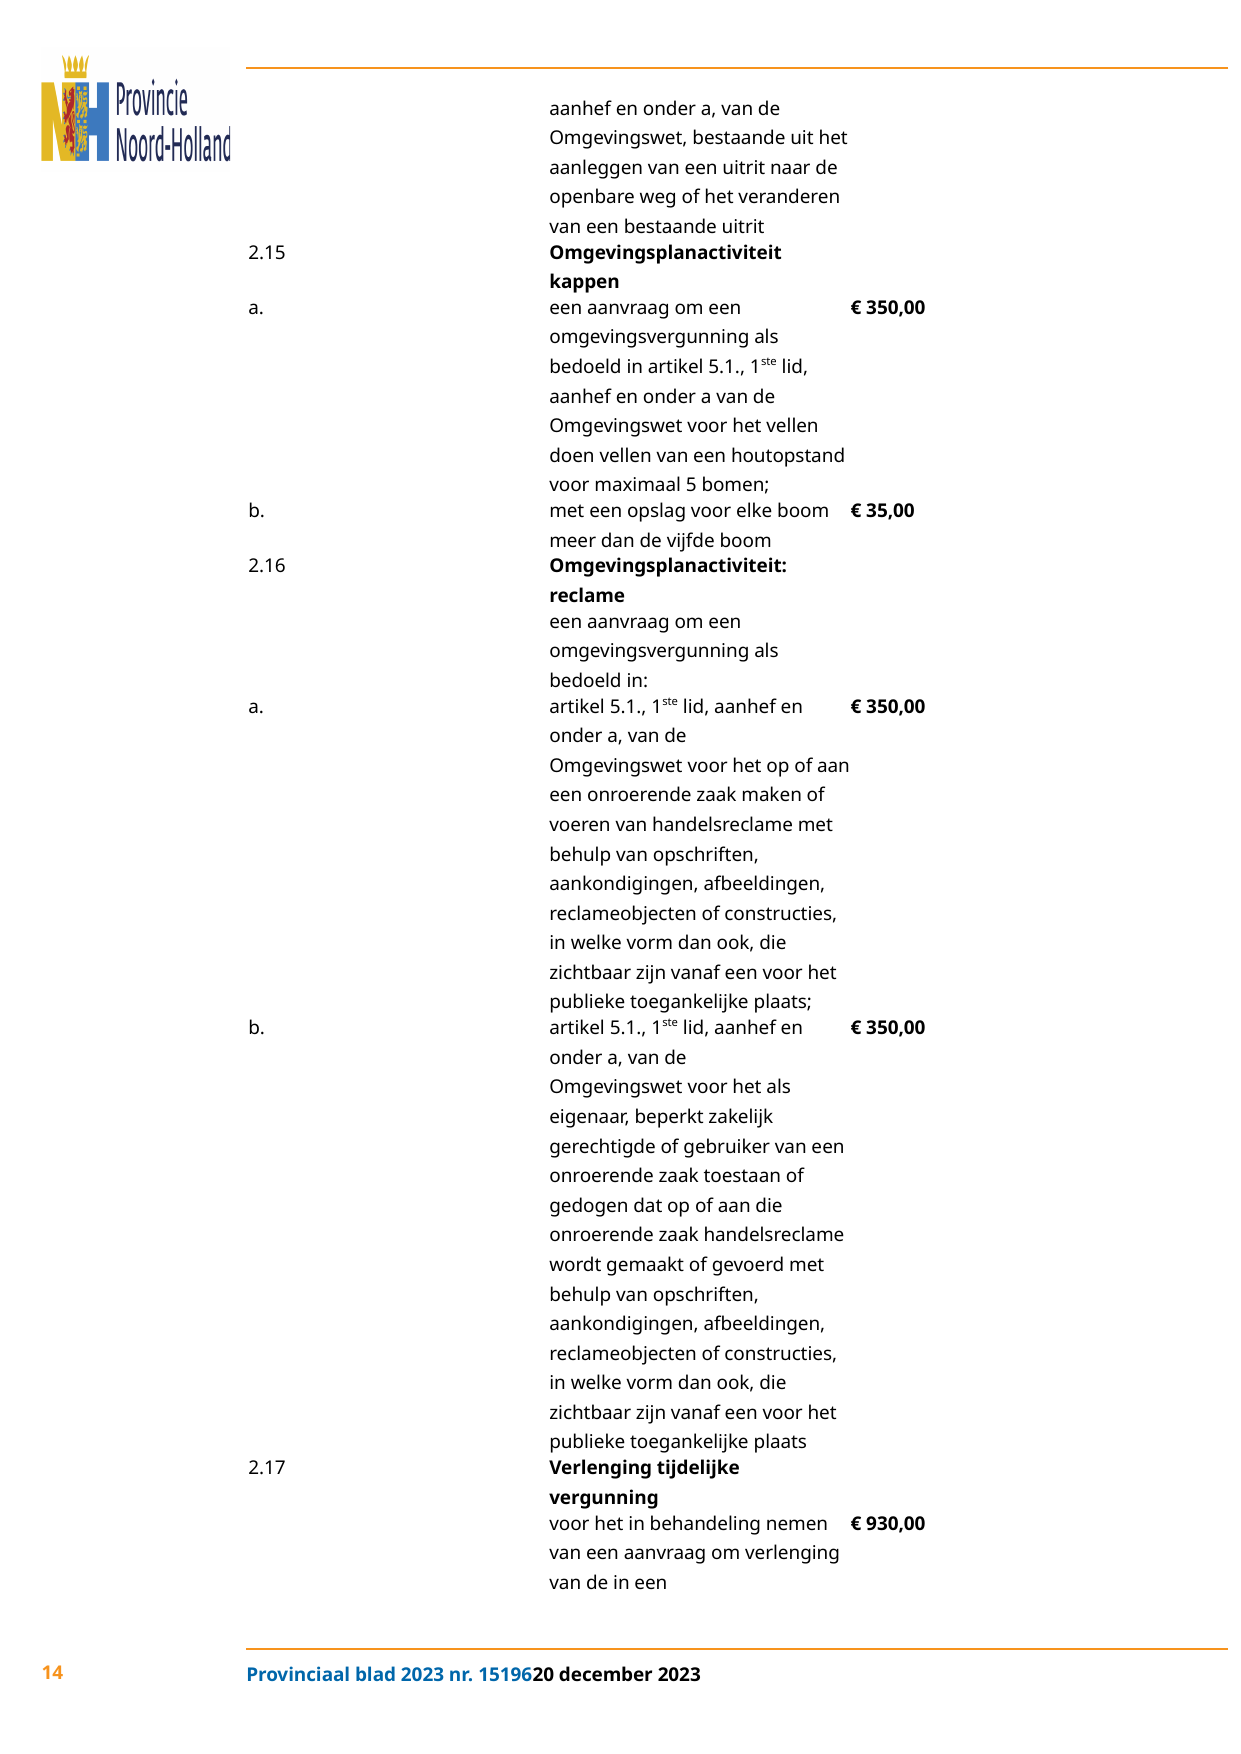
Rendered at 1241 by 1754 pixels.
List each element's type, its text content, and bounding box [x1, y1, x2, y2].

table_cell € 930,00 [850, 1510, 1152, 1594]
table_cell a. [248, 294, 549, 497]
table_cell 2.15 [248, 239, 549, 294]
table_cell [850, 1454, 1152, 1510]
table_cell [850, 239, 1152, 294]
table_cell € 350,00 [850, 294, 1152, 497]
table_cell € 35,00 [850, 498, 1152, 553]
table_cell Omgevingsplanactiviteit kappen [549, 239, 850, 294]
table_cell 2.16 [248, 553, 549, 608]
table_cell € 350,00 [850, 1015, 1152, 1454]
table_cell aanhef en onder a, van de Omgevingswet, bestaande uit het aanleggen van een uitrit naar de openbare weg of het veranderen van een bestaande uitrit [549, 95, 850, 239]
table_cell Omgevingsplanactiviteit: reclame [549, 553, 850, 608]
table_cell voor het in behandeling nemen van een aanvraag om verlenging van de in een [549, 1510, 850, 1594]
table_cell [850, 553, 1152, 608]
table_cell een aanvraag om een omgevingsvergunning als bedoeld in: [549, 608, 850, 693]
table_cell artikel 5.1., 1ste lid, aanhef en onder a, van de Omgevingswet voor het als eigenaar, beperkt zakelijk gerechtigde of gebruiker van een onroerende zaak toestaan of gedogen dat op of aan die onroerende zaak handelsreclame wordt gemaakt of gevoerd met behulp van opschriften, aankondigingen, afbeeldingen, reclameobjecten of constructies, in welke vorm dan ook, die zichtbaar zijn vanaf een voor het publieke toegankelijke plaats [549, 1015, 850, 1454]
table_cell [248, 1510, 549, 1594]
table_cell Verlenging tijdelijke vergunning [549, 1454, 850, 1510]
table_cell [850, 608, 1152, 693]
table_cell a. [248, 693, 549, 1014]
picture [41, 47, 231, 172]
table_cell artikel 5.1., 1ste lid, aanhef en onder a, van de Omgevingswet voor het op of aan een onroerende zaak maken of voeren van handelsreclame met behulp van opschriften, aankondigingen, afbeeldingen, reclameobjecten of constructies, in welke vorm dan ook, die zichtbaar zijn vanaf een voor het publieke toegankelijke plaats; [549, 693, 850, 1014]
table_cell [850, 95, 1152, 239]
table_cell € 350,00 [850, 693, 1152, 1014]
table_cell b. [248, 498, 549, 553]
table_cell [248, 608, 549, 693]
table_cell met een opslag voor elke boom meer dan de vijfde boom [549, 498, 850, 553]
table_cell b. [248, 1015, 549, 1454]
table_cell [248, 95, 549, 239]
table_cell 2.17 [248, 1454, 549, 1510]
table_cell een aanvraag om een omgevingsvergunning als bedoeld in artikel 5.1., 1ste lid, aanhef en onder a van de Omgevingswet voor het vellen doen vellen van een houtopstand voor maximaal 5 bomen; [549, 294, 850, 497]
